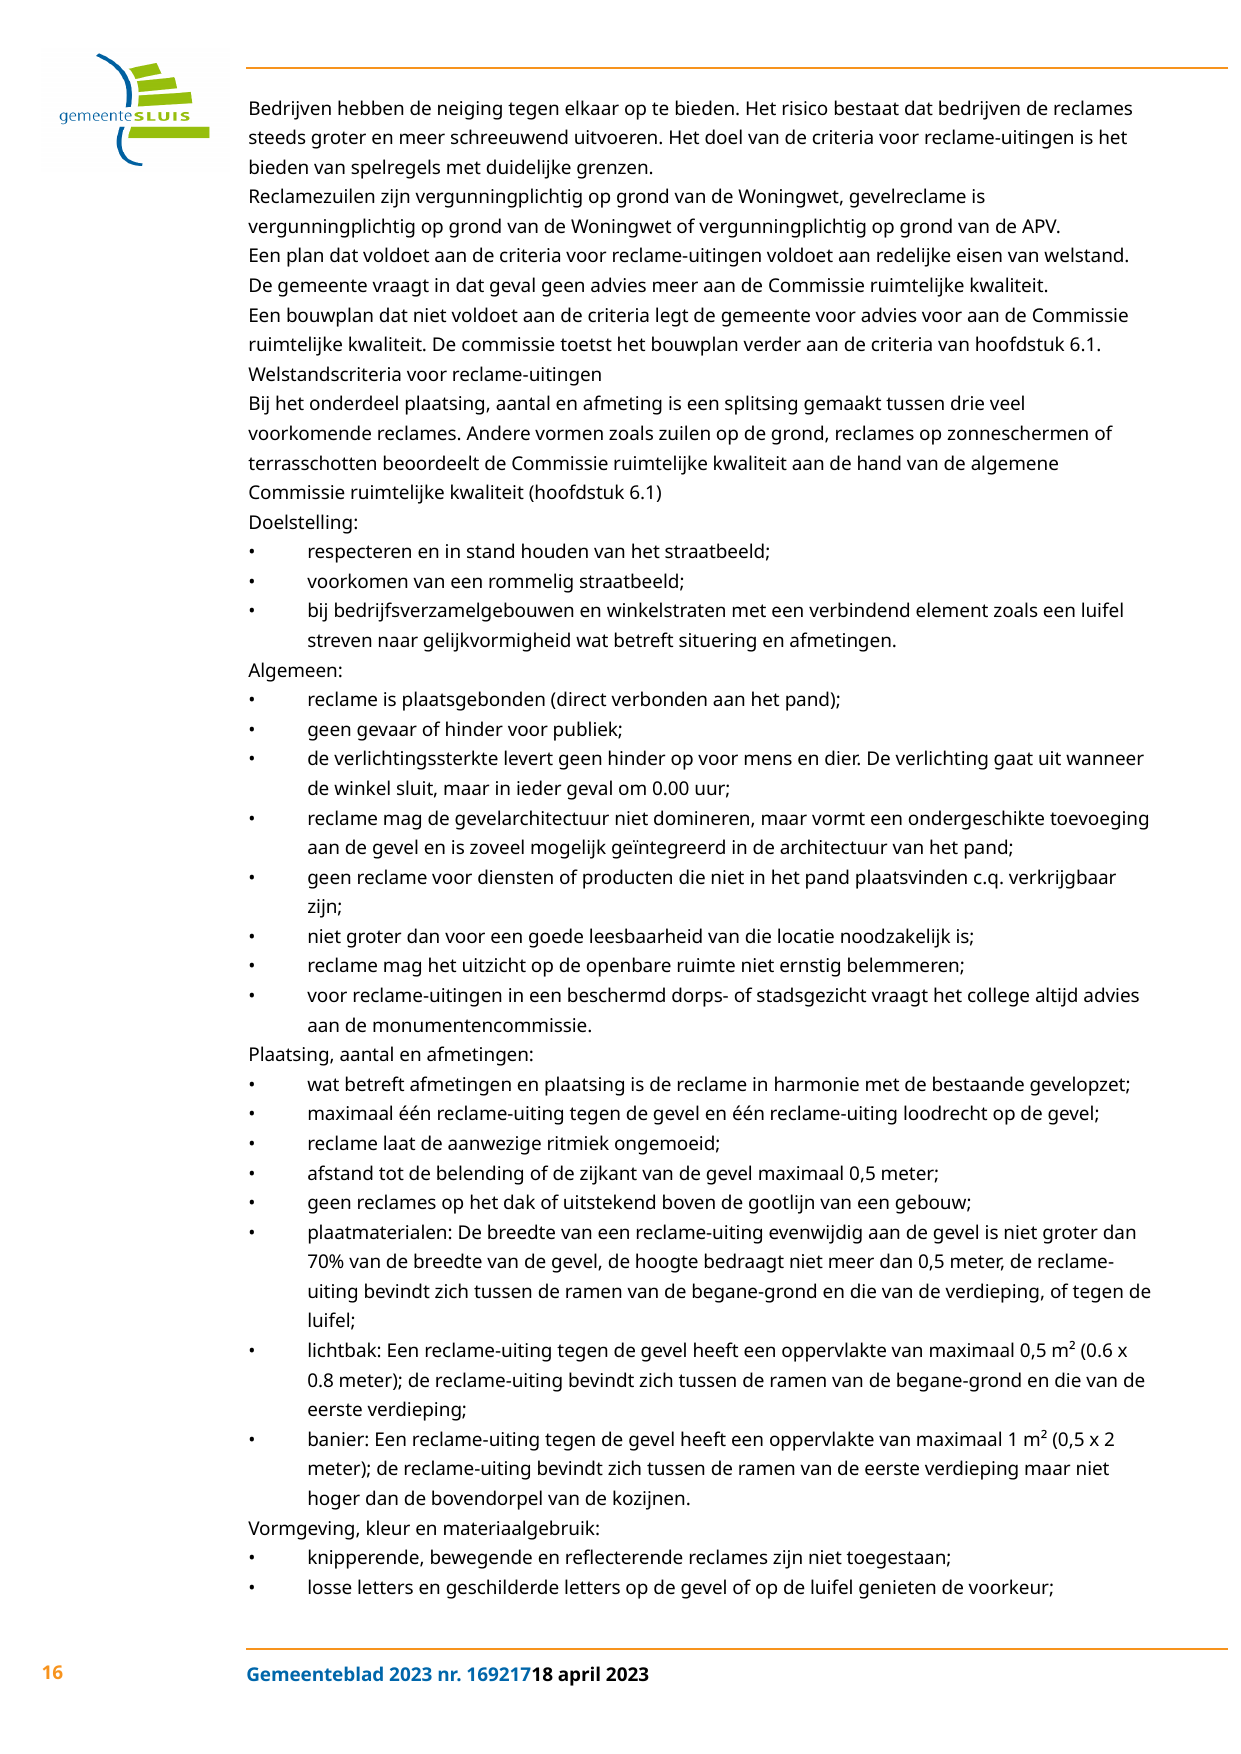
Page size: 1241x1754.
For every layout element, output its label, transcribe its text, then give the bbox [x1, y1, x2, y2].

list reclame laat de aanwezige ritmiek ongemoeid; [248, 1130, 1152, 1156]
text Een plan dat voldoet aan de criteria voor reclame-uitingen voldoet aan redelijke eisen van welstand. De gemeente vraagt in dat geval geen advies meer aan de Commissie ruimtelijke kwaliteit. [248, 243, 1152, 298]
text Welstandscriteria voor reclame-uitingen [248, 361, 1152, 387]
list losse letters en geschilderde letters op de gevel of op de luifel genieten de voorkeur; [248, 1574, 1152, 1600]
list reclame mag het uitzicht op de openbare ruimte niet ernstig belemmeren; [248, 953, 1152, 978]
list reclame mag de gevelarchitectuur niet domineren, maar vormt een ondergeschikte toevoeging aan de gevel en is zoveel mogelijk geïntegreerd in de architectuur van het pand; [248, 805, 1152, 860]
list knipperende, bewegende en reflecterende reclames zijn niet toegestaan; [248, 1544, 1152, 1570]
text Vormgeving, kleur en materiaalgebruik: [248, 1515, 1152, 1541]
list geen reclames op het dak of uitstekend boven de gootlijn van een gebouw; [248, 1189, 1152, 1215]
text Plaatsing, aantal en afmetingen: [248, 1041, 1152, 1067]
list wat betreft afmetingen en plaatsing is de reclame in harmonie met de bestaande gevelopzet; [248, 1071, 1152, 1097]
text Bedrijven hebben de neiging tegen elkaar op te bieden. Het risico bestaat dat bedrijven de reclames steeds groter en meer schreeuwend uitvoeren. Het doel van de criteria voor reclame-uitingen is het bieden van spelregels met duidelijke grenzen. [248, 95, 1152, 180]
list banier: Een reclame-uiting tegen de gevel heeft een oppervlakte van maximaal 1 m² (0,5 x 2 meter); de reclame-uiting bevindt zich tussen de ramen van de eerste verdieping maar niet hoger dan de bovendorpel van de kozijnen. [248, 1426, 1152, 1511]
list respecteren en in stand houden van het straatbeeld; [248, 538, 1152, 564]
text Doelstelling: [248, 509, 1152, 535]
text Reclamezuilen zijn vergunningplichtig op grond van de Woningwet, gevelreclame is vergunningplichtig op grond van de Woningwet of vergunningplichtig op grond van de APV. [248, 183, 1152, 239]
list reclame is plaatsgebonden (direct verbonden aan het pand); [248, 686, 1152, 712]
picture [41, 47, 231, 172]
list maximaal één reclame-uiting tegen de gevel en één reclame-uiting loodrecht op de gevel; [248, 1101, 1152, 1126]
list geen gevaar of hinder voor publiek; [248, 716, 1152, 742]
list voorkomen van een rommelig straatbeeld; [248, 568, 1152, 594]
list lichtbak: Een reclame-uiting tegen de gevel heeft een oppervlakte van maximaal 0,5 m² (0.6 x 0.8 meter); de reclame-uiting bevindt zich tussen de ramen van de begane-grond en die van de eerste verdieping; [248, 1337, 1152, 1422]
list voor reclame-uitingen in een beschermd dorps- of stadsgezicht vraagt het college altijd advies aan de monumentencommissie. [248, 982, 1152, 1038]
text Bij het onderdeel plaatsing, aantal en afmeting is een splitsing gemaakt tussen drie veel voorkomende reclames. Andere vormen zoals zuilen op de grond, reclames op zonneschermen of terrasschotten beoordeelt de Commissie ruimtelijke kwaliteit aan de hand van de algemene Commissie ruimtelijke kwaliteit (hoofdstuk 6.1) [248, 391, 1152, 505]
text Een bouwplan dat niet voldoet aan de criteria legt de gemeente voor advies voor aan de Commissie ruimtelijke kwaliteit. De commissie toetst het bouwplan verder aan de criteria van hoofdstuk 6.1. [248, 302, 1152, 357]
list bij bedrijfsverzamelgebouwen en winkelstraten met een verbindend element zoals een luifel streven naar gelijkvormigheid wat betreft situering en afmetingen. [248, 598, 1152, 653]
list niet groter dan voor een goede leesbaarheid van die locatie noodzakelijk is; [248, 923, 1152, 949]
list plaatmaterialen: De breedte van een reclame-uiting evenwijdig aan de gevel is niet groter dan 70% van de breedte van de gevel, de hoogte bedraagt niet meer dan 0,5 meter, de reclame-uiting bevindt zich tussen de ramen van de begane-grond en die van de verdieping, of tegen de luifel; [248, 1219, 1152, 1333]
list geen reclame voor diensten of producten die niet in het pand plaatsvinden c.q. verkrijgbaar zijn; [248, 864, 1152, 919]
text Algemeen: [248, 657, 1152, 683]
list afstand tot de belending of de zijkant van de gevel maximaal 0,5 meter; [248, 1160, 1152, 1186]
list de verlichtingssterkte levert geen hinder op voor mens en dier. De verlichting gaat uit wanneer de winkel sluit, maar in ieder geval om 0.00 uur; [248, 746, 1152, 801]
